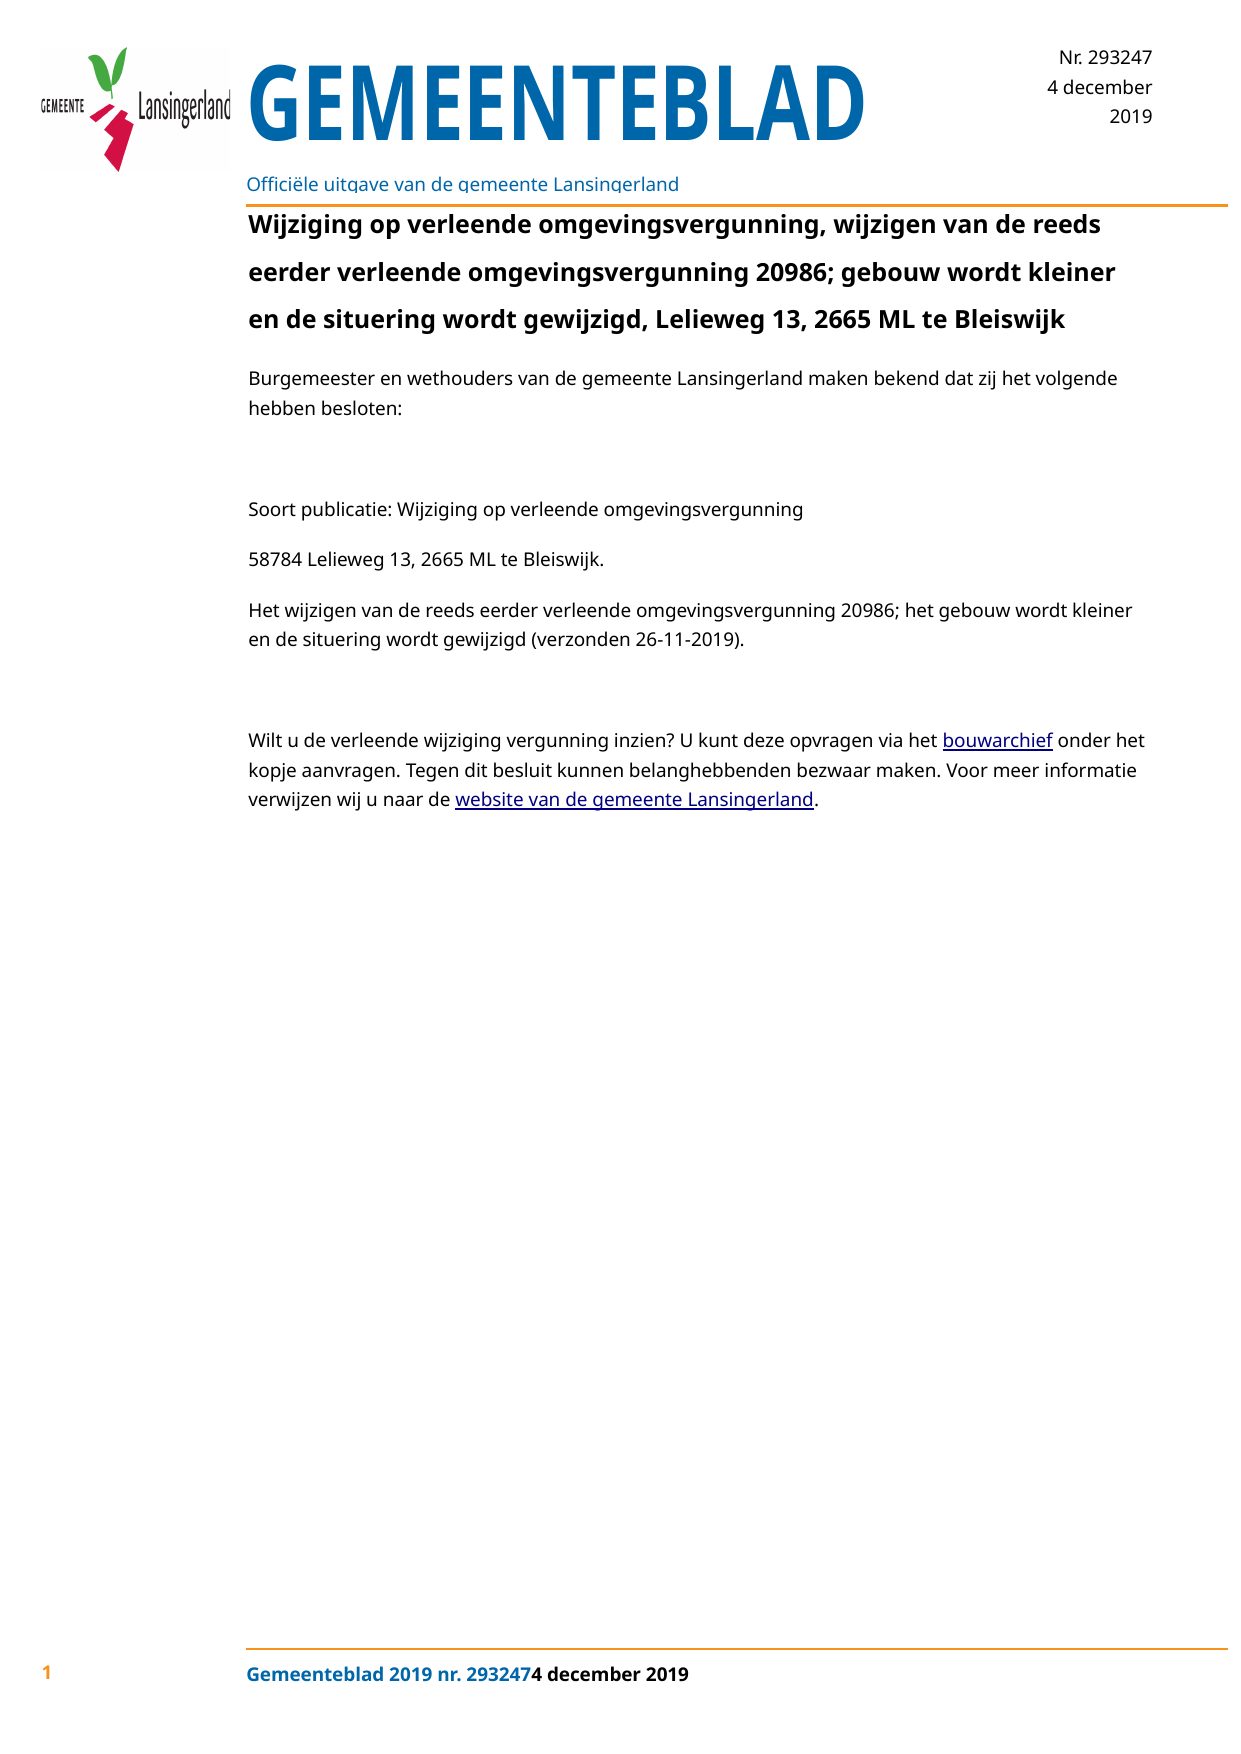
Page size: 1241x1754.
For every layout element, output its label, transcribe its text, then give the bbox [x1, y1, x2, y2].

picture [41, 47, 231, 172]
text 58784 Lelieweg 13, 2665 ML te Bleiswijk. [248, 546, 1152, 572]
text Wilt u de verleende wijziging vergunning inzien? U kunt deze opvragen via het bouwarchief onder het kopje aanvragen. Tegen dit besluit kunnen belanghebbenden bezwaar maken. Voor meer informatie verwijzen wij u naar de website van de gemeente Lansingerland. [248, 727, 1152, 812]
text Burgemeester en wethouders van de gemeente Lansingerland maken bekend dat zij het volgende hebben besloten: [248, 366, 1152, 421]
text Wijziging op verleende omgevingsvergunning, wijzigen van de reeds eerder verleende omgevingsvergunning 20986; gebouw wordt kleiner en de situering wordt gewijzigd, Lelieweg 13, 2665 ML te Bleiswijk [248, 207, 1152, 336]
text Soort publicatie: Wijziging op verleende omgevingsvergunning [248, 496, 1152, 522]
text Het wijzigen van de reeds eerder verleende omgevingsvergunning 20986; het gebouw wordt kleiner en de situering wordt gewijzigd (verzonden 26-11-2019). [248, 597, 1152, 652]
